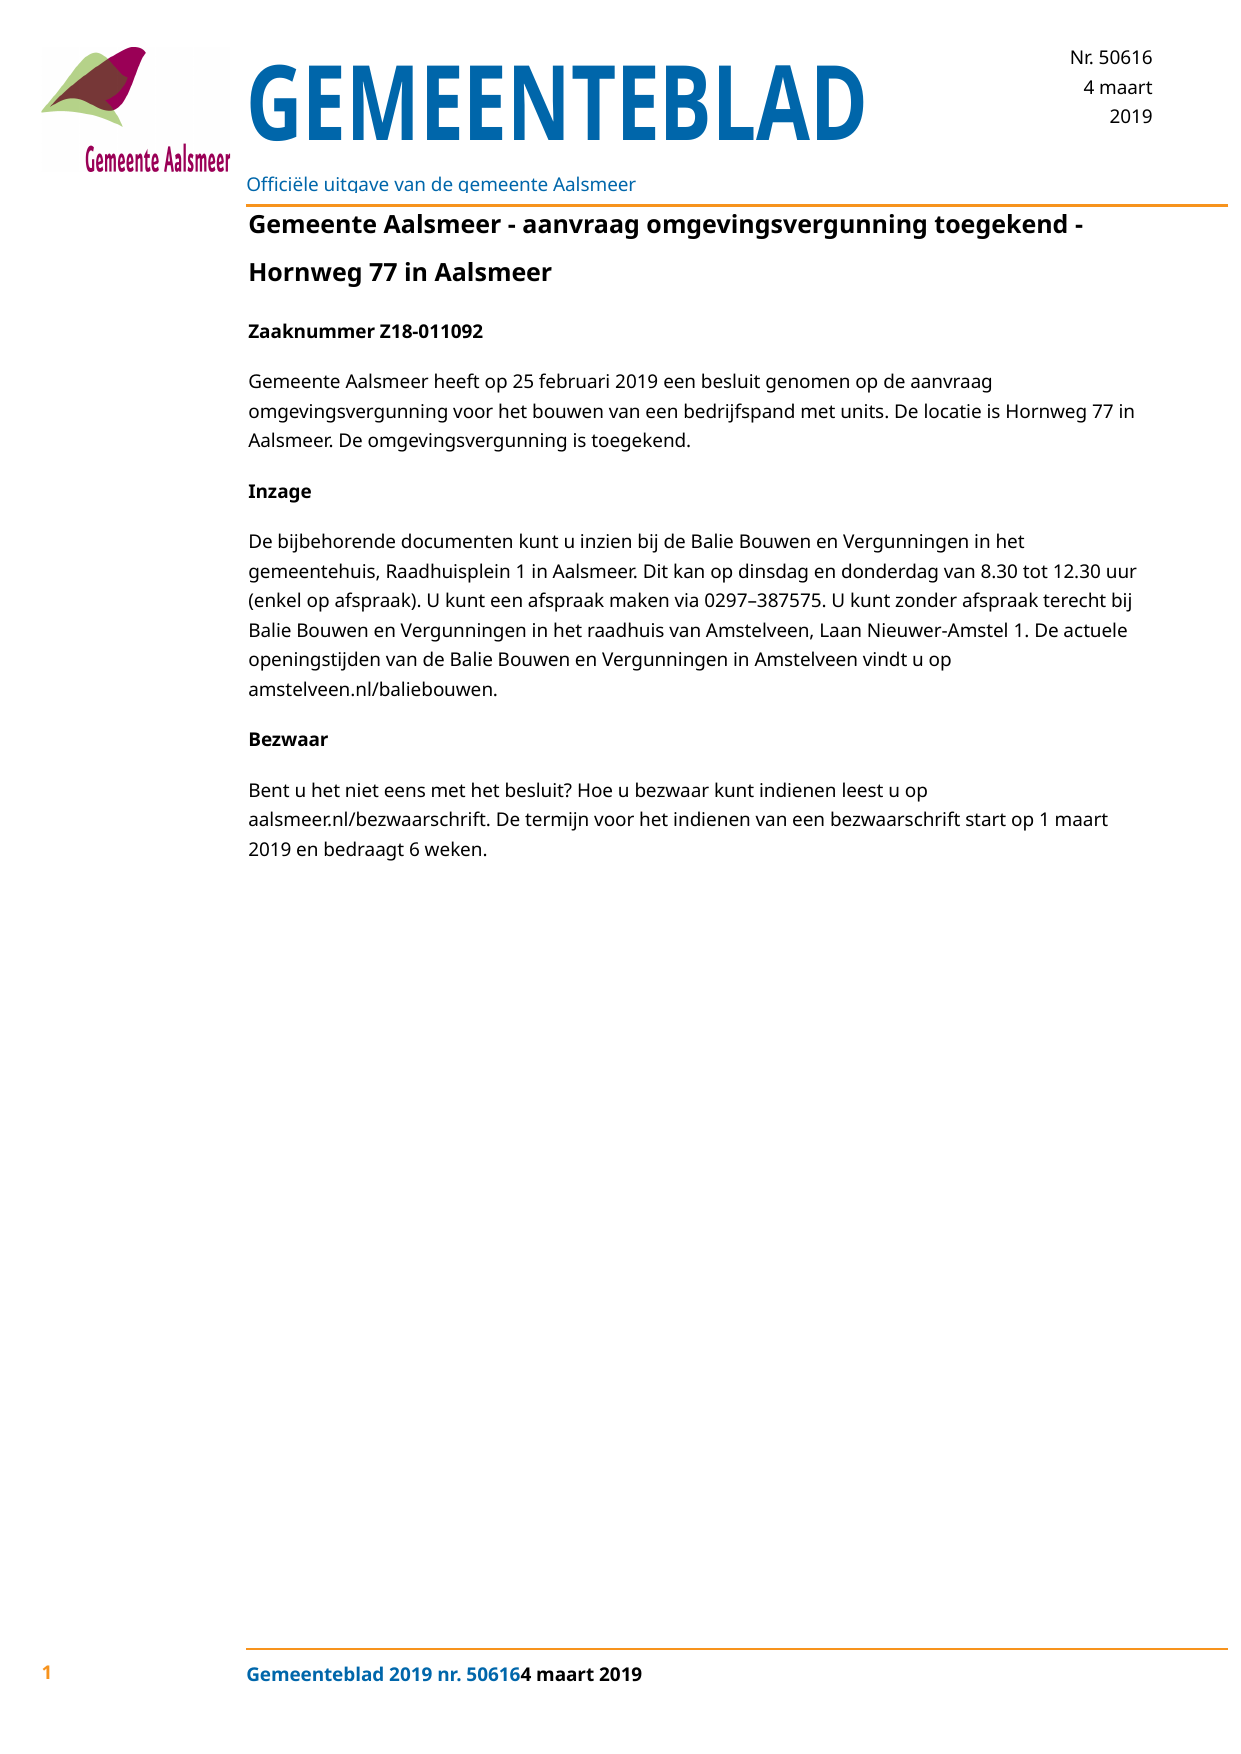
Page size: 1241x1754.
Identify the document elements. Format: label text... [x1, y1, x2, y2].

text Zaaknummer Z18-011092 [248, 318, 1152, 344]
text Inzage [248, 478, 1152, 504]
text De bijbehorende documenten kunt u inzien bij de Balie Bouwen en Vergunningen in het gemeentehuis, Raadhuisplein 1 in Aalsmeer. Dit kan op dinsdag en donderdag van 8.30 tot 12.30 uur (enkel op afspraak). U kunt een afspraak maken via 0297–387575. U kunt zonder afspraak terecht bij Balie Bouwen en Vergunningen in het raadhuis van Amstelveen, Laan Nieuwer-Amstel 1. De actuele openingstijden van de Balie Bouwen en Vergunningen in Amstelveen vindt u op amstelveen.nl/baliebouwen. [248, 528, 1152, 702]
picture [41, 47, 231, 172]
text Bent u het niet eens met het besluit? Hoe u bezwaar kunt indienen leest u op aalsmeer.nl/bezwaarschrift. De termijn voor het indienen van een bezwaarschrift start op 1 maart 2019 en bedraagt 6 weken. [248, 777, 1152, 862]
text Bezwaar [248, 727, 1152, 752]
text Gemeente Aalsmeer - aanvraag omgevingsvergunning toegekend - Hornweg 77 in Aalsmeer [248, 207, 1152, 288]
text Gemeente Aalsmeer heeft op 25 februari 2019 een besluit genomen op de aanvraag omgevingsvergunning voor het bouwen van een bedrijfspand met units. De locatie is Hornweg 77 in Aalsmeer. De omgevingsvergunning is toegekend. [248, 368, 1152, 453]
